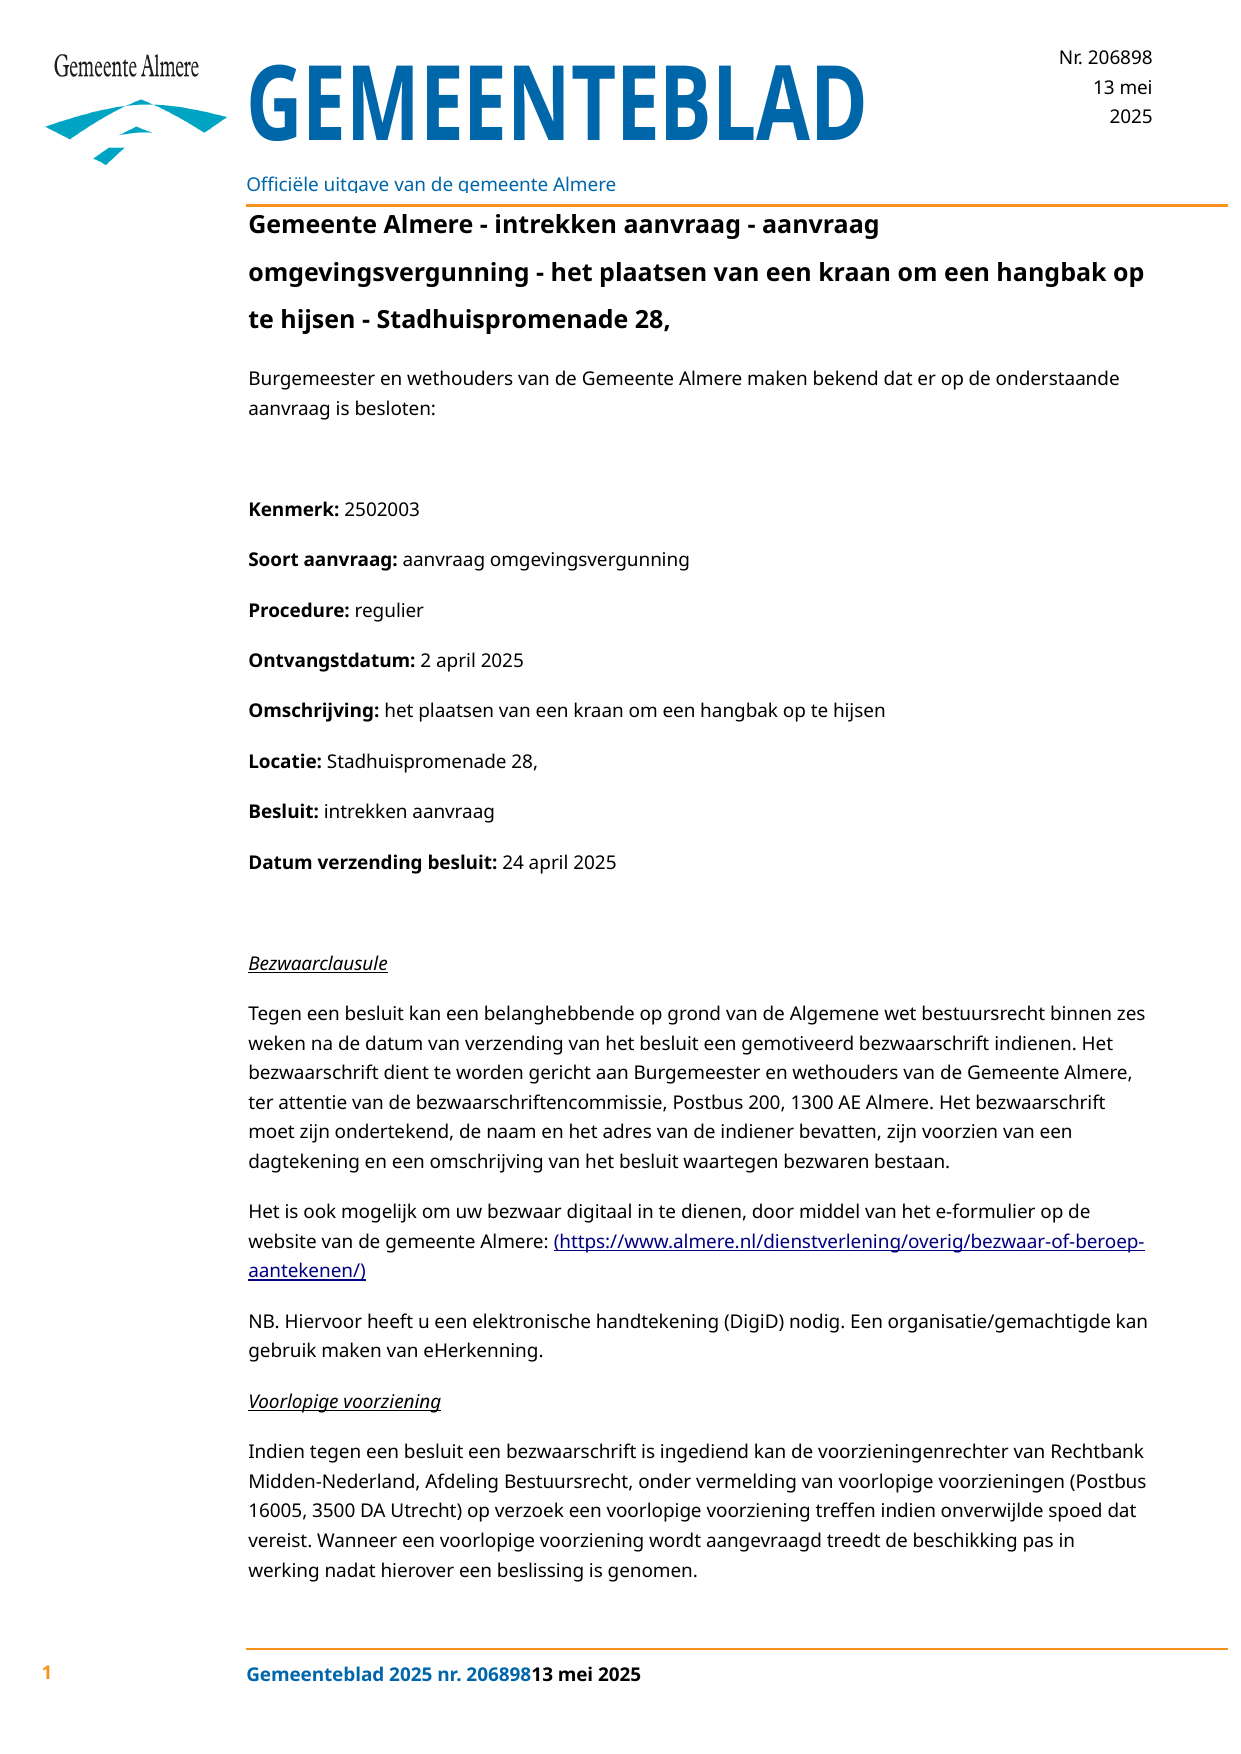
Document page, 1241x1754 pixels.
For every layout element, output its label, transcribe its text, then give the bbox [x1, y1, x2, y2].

text Gemeente Almere - intrekken aanvraag - aanvraag omgevingsvergunning - het plaatsen van een kraan om een hangbak op te hijsen - Stadhuispromenade 28, [248, 207, 1152, 336]
picture [41, 47, 231, 172]
text Voorlopige voorziening [248, 1388, 1152, 1414]
text Soort aanvraag: aanvraag omgevingsvergunning [248, 546, 1152, 572]
text Besluit: intrekken aanvraag [248, 798, 1152, 824]
text Procedure: regulier [248, 597, 1152, 622]
text Locatie: Stadhuispromenade 28, [248, 748, 1152, 774]
text Burgemeester en wethouders van de Gemeente Almere maken bekend dat er op de onderstaande aanvraag is besloten: [248, 366, 1152, 421]
text Het is ook mogelijk om uw bezwaar digitaal in te dienen, door middel van het e-formulier op de website van de gemeente Almere: (https://www.almere.nl/dienstverlening/overig/bezwaar-of-beroep-aantekenen/) [248, 1198, 1152, 1283]
text Kenmerk: 2502003 [248, 496, 1152, 522]
text Datum verzending besluit: 24 april 2025 [248, 849, 1152, 874]
text Tegen een besluit kan een belanghebbende op grond van de Algemene wet bestuursrecht binnen zes weken na de datum van verzending van het besluit een gemotiveerd bezwaarschrift indienen. Het bezwaarschrift dient te worden gericht aan Burgemeester en wethouders van de Gemeente Almere, ter attentie van de bezwaarschriftencommissie, Postbus 200, 1300 AE Almere. Het bezwaarschrift moet zijn ondertekend, de naam en het adres van de indiener bevatten, zijn voorzien van een dagtekening en een omschrijving van het besluit waartegen bezwaren bestaan. [248, 1000, 1152, 1174]
text NB. Hiervoor heeft u een elektronische handtekening (DigiD) nodig. Een organisatie/gemachtigde kan gebruik maken van eHerkenning. [248, 1308, 1152, 1363]
text Indien tegen een besluit een bezwaarschrift is ingediend kan de voorzieningenrechter van Rechtbank Midden-Nederland, Afdeling Bestuursrecht, onder vermelding van voorlopige voorzieningen (Postbus 16005, 3500 DA Utrecht) op verzoek een voorlopige voorziening treffen indien onverwijlde spoed dat vereist. Wanneer een voorlopige voorziening wordt aangevraagd treedt de beschikking pas in werking nadat hierover een beslissing is genomen. [248, 1438, 1152, 1582]
text Omschrijving: het plaatsen van een kraan om een hangbak op te hijsen [248, 698, 1152, 723]
text Ontvangstdatum: 2 april 2025 [248, 647, 1152, 673]
text Bezwaarclausule [248, 950, 1152, 975]
